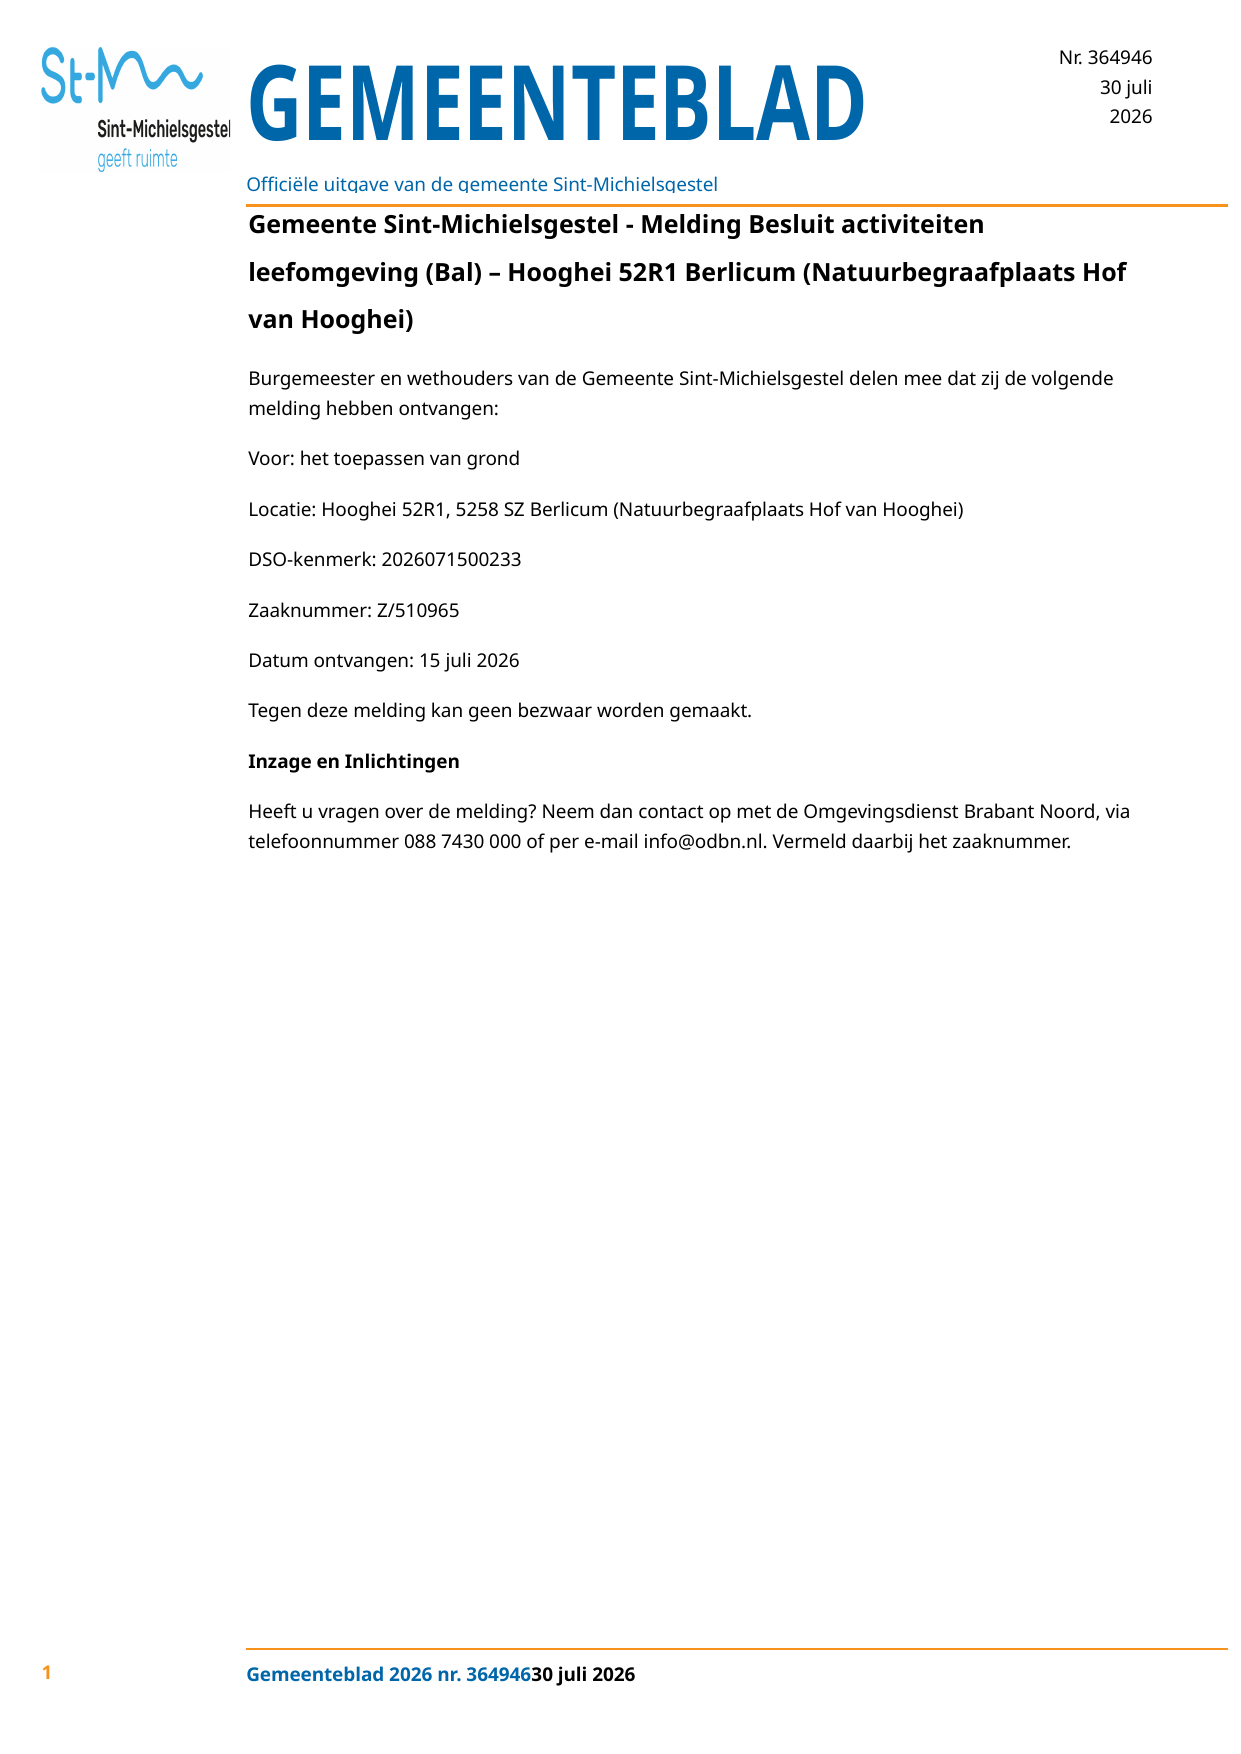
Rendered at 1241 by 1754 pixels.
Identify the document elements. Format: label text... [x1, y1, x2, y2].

text Locatie: Hooghei 52R1, 5258 SZ Berlicum (Natuurbegraafplaats Hof van Hooghei) [248, 496, 1152, 522]
picture [41, 47, 231, 172]
text Burgemeester en wethouders van de Gemeente Sint-Michielsgestel delen mee dat zij de volgende melding hebben ontvangen: [248, 366, 1152, 421]
text Tegen deze melding kan geen bezwaar worden gemaakt. [248, 698, 1152, 723]
text Inzage en Inlichtingen [248, 748, 1152, 774]
text Gemeente Sint-Michielsgestel - Melding Besluit activiteiten leefomgeving (Bal) – Hooghei 52R1 Berlicum (Natuurbegraafplaats Hof van Hooghei) [248, 207, 1152, 336]
text Heeft u vragen over de melding? Neem dan contact op met de Omgevingsdienst Brabant Noord, via telefoonnummer 088 7430 000 of per e-mail info@odbn.nl. Vermeld daarbij het zaaknummer. [248, 798, 1152, 854]
text Datum ontvangen: 15 juli 2026 [248, 647, 1152, 673]
text DSO-kenmerk: 2026071500233 [248, 546, 1152, 572]
text Zaaknummer: Z/510965 [248, 597, 1152, 622]
text Voor: het toepassen van grond [248, 446, 1152, 471]
